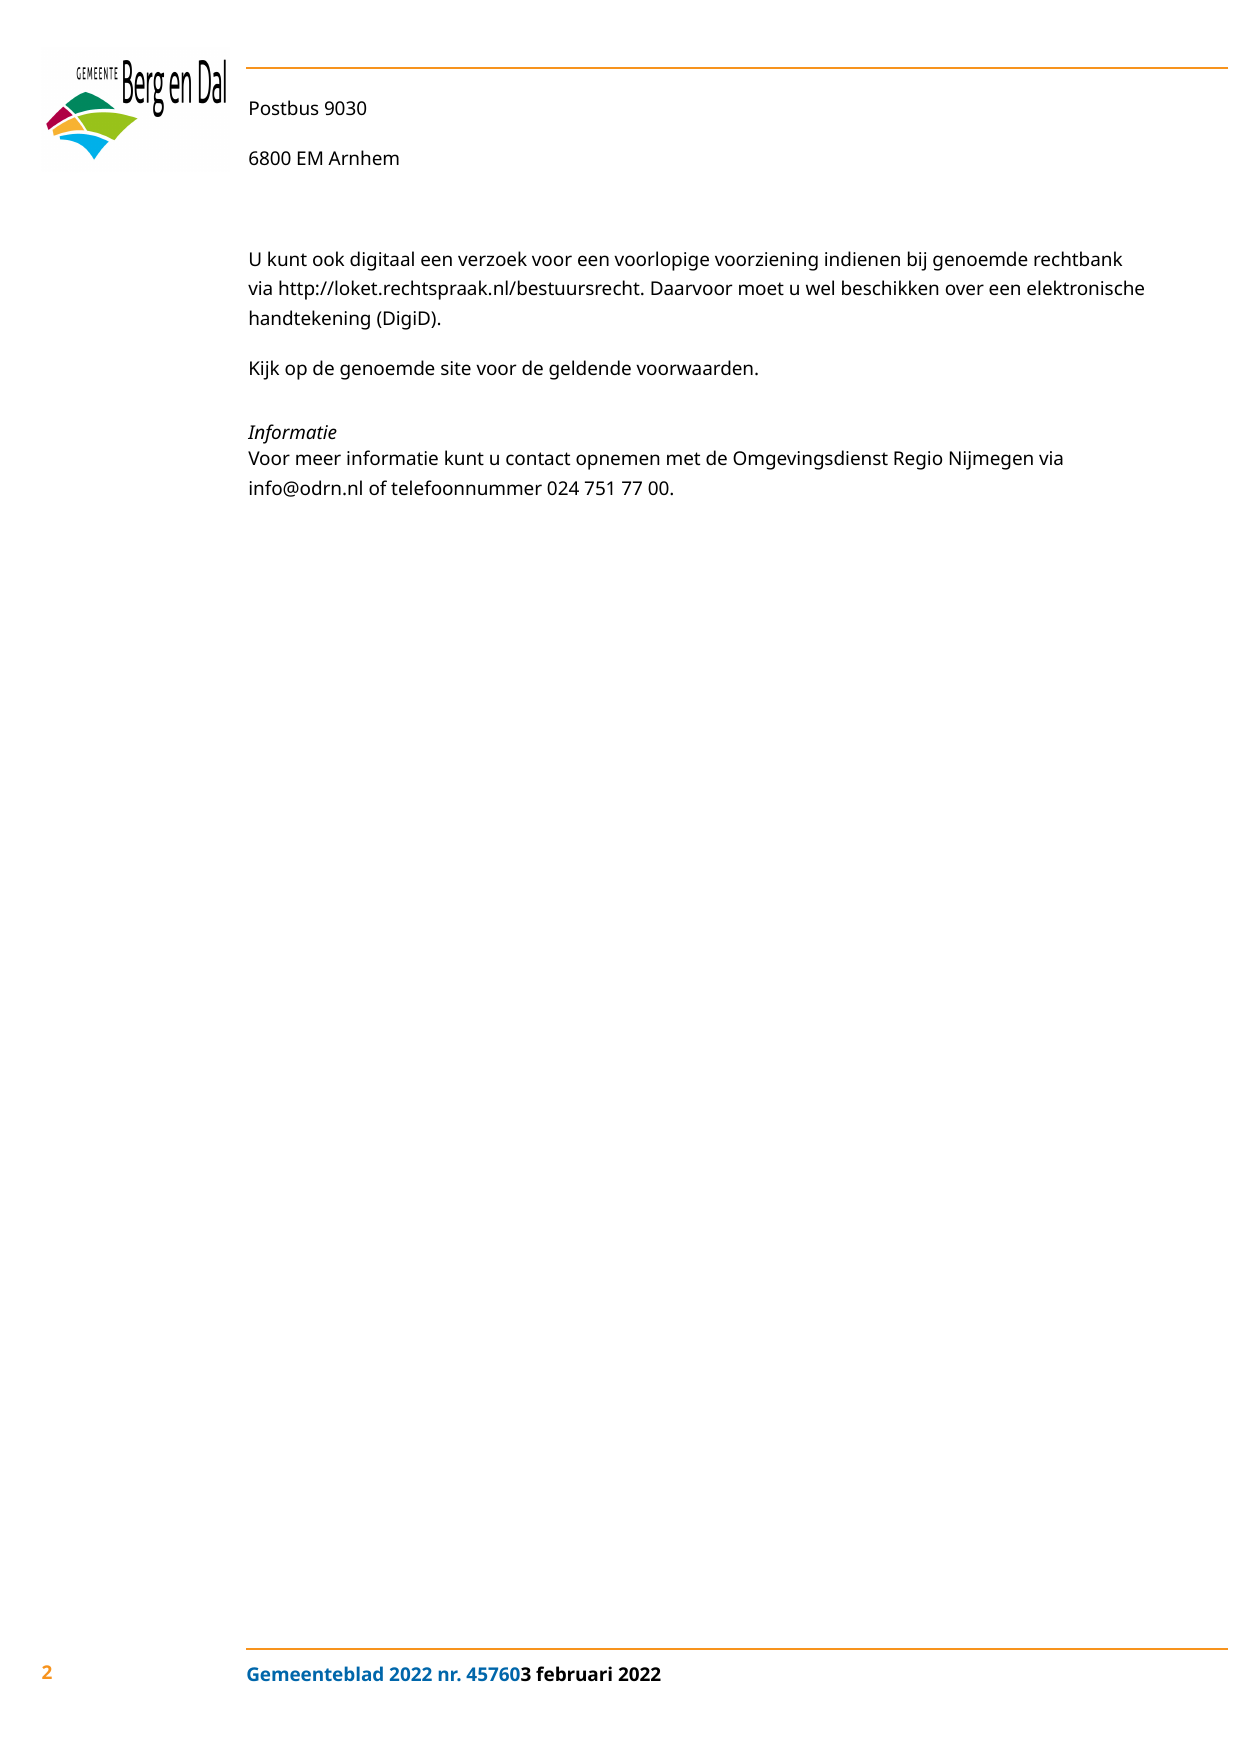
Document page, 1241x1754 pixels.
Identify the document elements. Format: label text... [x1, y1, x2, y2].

text Informatie [248, 419, 1152, 445]
text Postbus 9030 [248, 95, 1152, 121]
picture [41, 47, 231, 172]
text 6800 EM Arnhem [248, 145, 1152, 171]
text U kunt ook digitaal een verzoek voor een voorlopige voorziening indienen bij genoemde rechtbank via http://loket.rechtspraak.nl/bestuursrecht. Daarvoor moet u wel beschikken over een elektronische handtekening (DigiD). [248, 246, 1152, 331]
text Voor meer informatie kunt u contact opnemen met de Omgevingsdienst Regio Nijmegen via info@odrn.nl of telefoonnummer 024 751 77 00. [248, 445, 1152, 501]
text Kijk op de genoemde site voor de geldende voorwaarden. [248, 356, 1152, 381]
